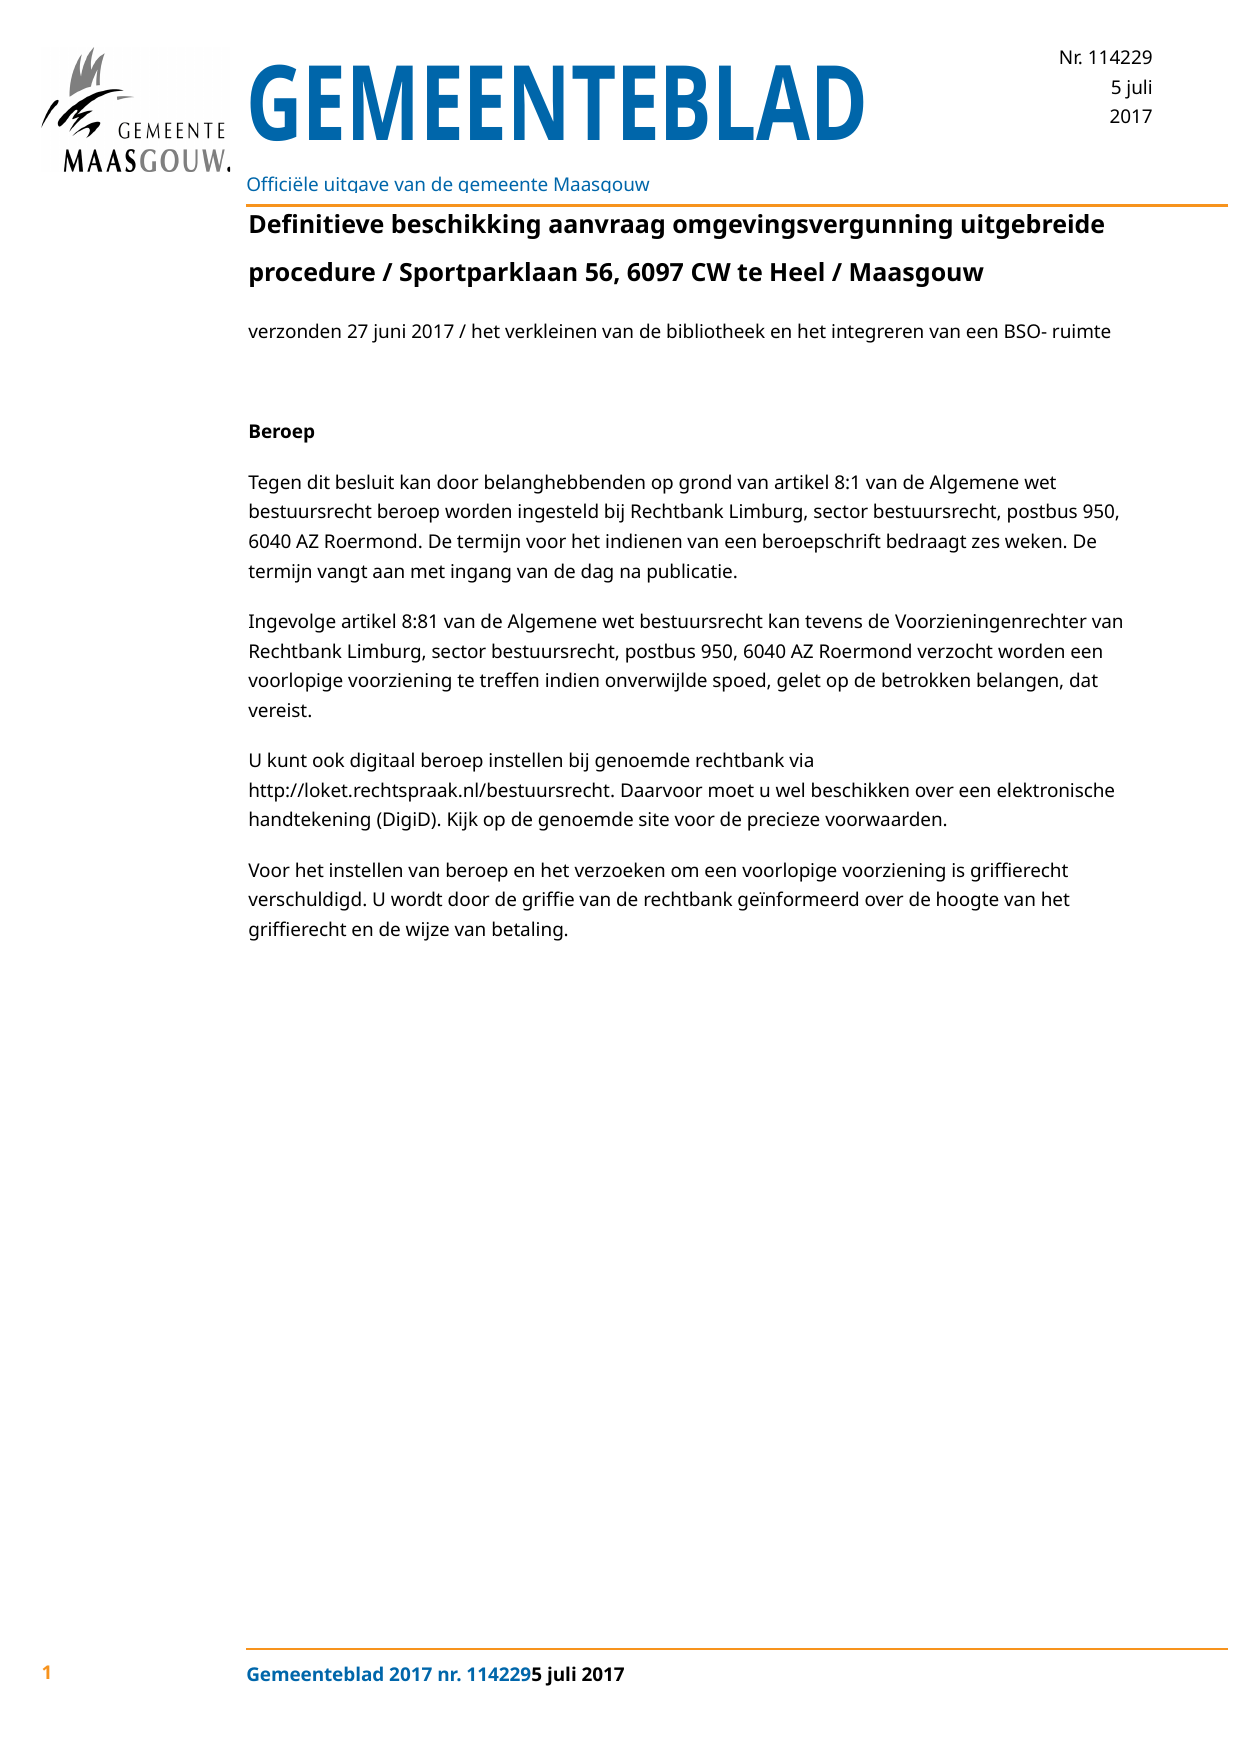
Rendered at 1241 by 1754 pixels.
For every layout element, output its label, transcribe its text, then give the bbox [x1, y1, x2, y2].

text Voor het instellen van beroep en het verzoeken om een voorlopige voorziening is griffierecht verschuldigd. U wordt door de griffie van de rechtbank geïnformeerd over de hoogte van het griffierecht en de wijze van betaling. [248, 857, 1152, 942]
text Beroep [248, 419, 1152, 444]
text U kunt ook digitaal beroep instellen bij genoemde rechtbank via http://loket.rechtspraak.nl/bestuursrecht. Daarvoor moet u wel beschikken over een elektronische handtekening (DigiD). Kijk op de genoemde site voor de precieze voorwaarden. [248, 747, 1152, 832]
picture [41, 47, 231, 172]
text Tegen dit besluit kan door belanghebbenden op grond van artikel 8:1 van de Algemene wet bestuursrecht beroep worden ingesteld bij Rechtbank Limburg, sector bestuursrecht, postbus 950, 6040 AZ Roermond. De termijn voor het indienen van een beroepschrift bedraagt zes weken. De termijn vangt aan met ingang van de dag na publicatie. [248, 469, 1152, 584]
text verzonden 27 juni 2017 / het verkleinen van de bibliotheek en het integreren van een BSO- ruimte [248, 318, 1152, 344]
text Ingevolge artikel 8:81 van de Algemene wet bestuursrecht kan tevens de Voorzieningenrechter van Rechtbank Limburg, sector bestuursrecht, postbus 950, 6040 AZ Roermond verzocht worden een voorlopige voorziening te treffen indien onverwijlde spoed, gelet op de betrokken belangen, dat vereist. [248, 608, 1152, 723]
text Definitieve beschikking aanvraag omgevingsvergunning uitgebreide procedure / Sportparklaan 56, 6097 CW te Heel / Maasgouw [248, 207, 1152, 288]
